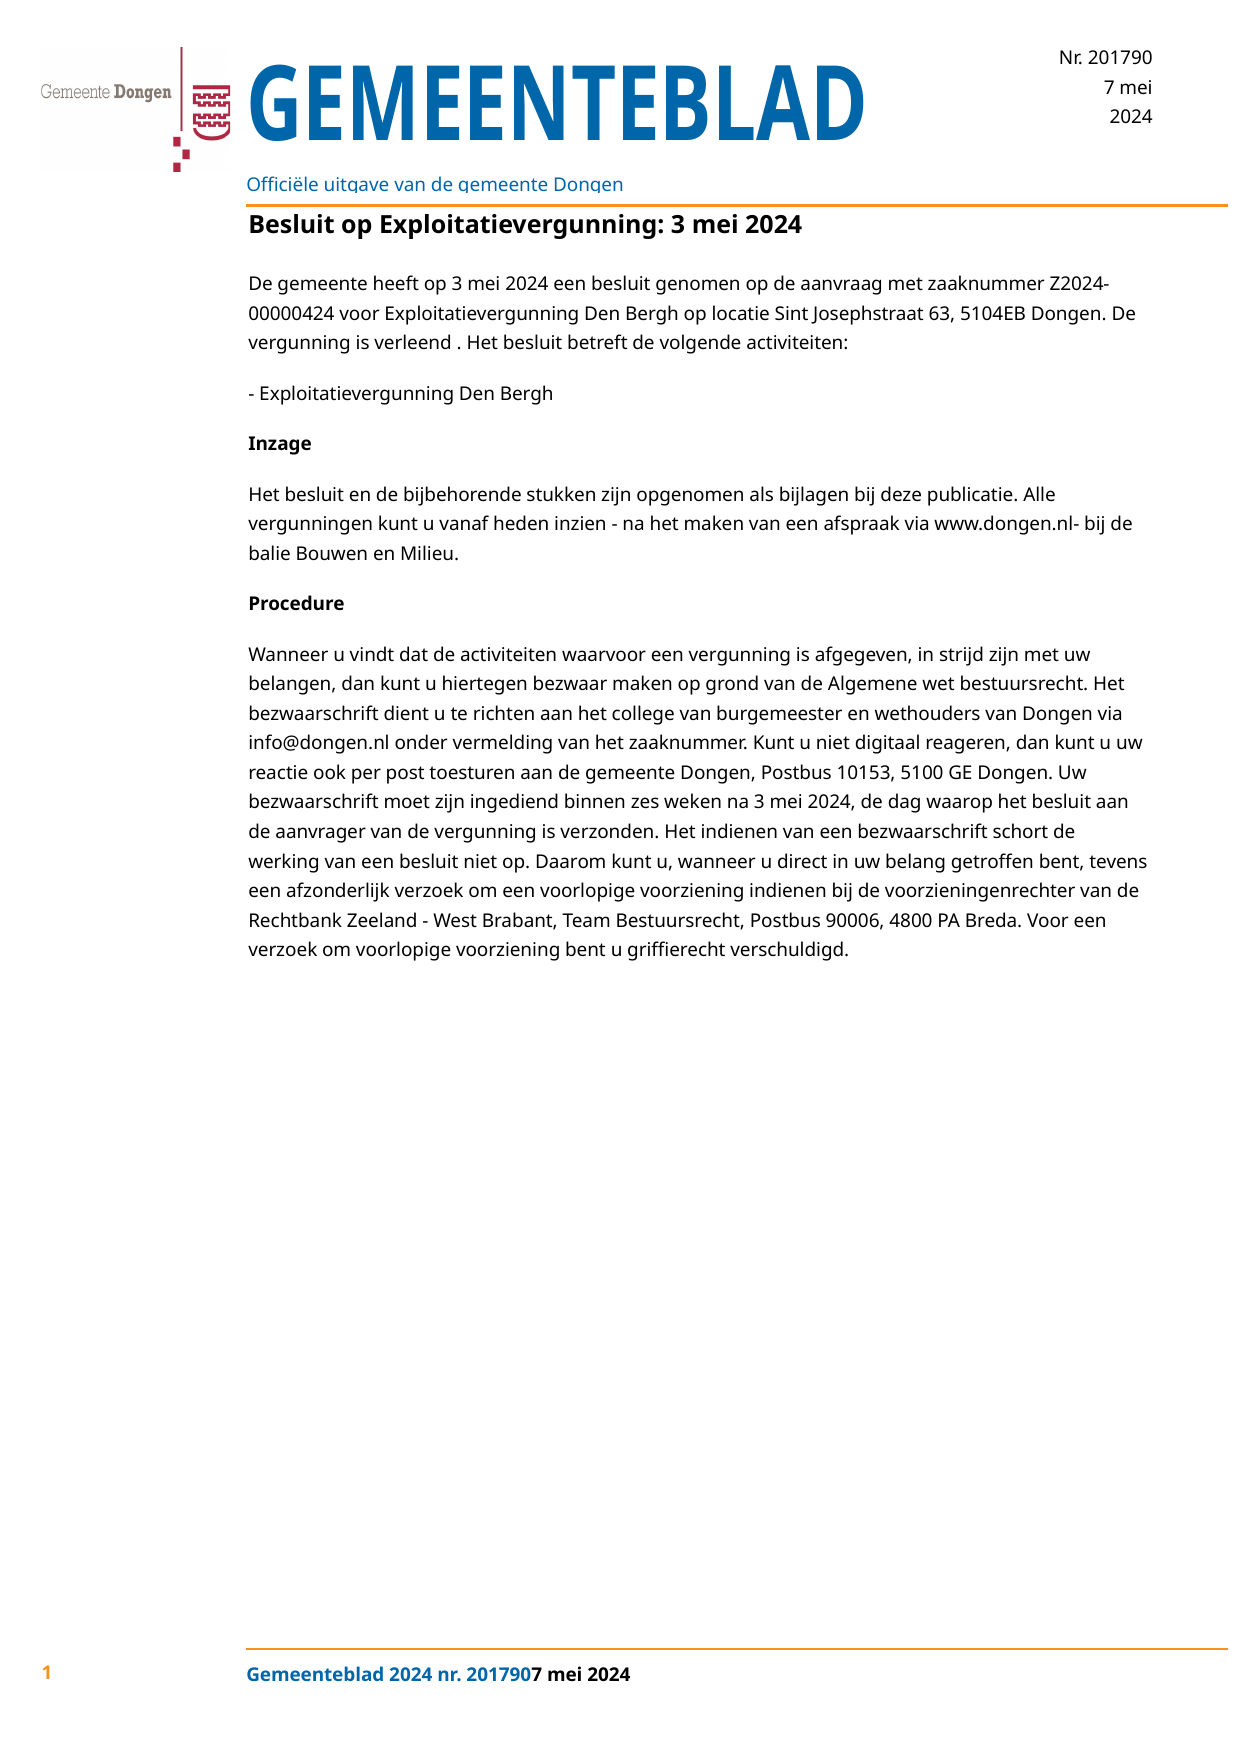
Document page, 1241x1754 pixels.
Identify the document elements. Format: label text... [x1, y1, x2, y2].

text De gemeente heeft op 3 mei 2024 een besluit genomen op de aanvraag met zaaknummer Z2024-00000424 voor Exploitatievergunning Den Bergh op locatie Sint Josephstraat 63, 5104EB Dongen. De vergunning is verleend . Het besluit betreft de volgende activiteiten: [248, 270, 1152, 355]
text Procedure [248, 590, 1152, 616]
text - Exploitatievergunning Den Bergh [248, 380, 1152, 406]
text Wanneer u vindt dat de activiteiten waarvoor een vergunning is afgegeven, in strijd zijn met uw belangen, dan kunt u hiertegen bezwaar maken op grond van de Algemene wet bestuursrecht. Het bezwaarschrift dient u te richten aan het college van burgemeester en wethouders van Dongen via info@dongen.nl onder vermelding van het zaaknummer. Kunt u niet digitaal reageren, dan kunt u uw reactie ook per post toesturen aan de gemeente Dongen, Postbus 10153, 5100 GE Dongen. Uw bezwaarschrift moet zijn ingediend binnen zes weken na 3 mei 2024, de dag waarop het besluit aan de aanvrager van de vergunning is verzonden. Het indienen van een bezwaarschrift schort de werking van een besluit niet op. Daarom kunt u, wanneer u direct in uw belang getroffen bent, tevens een afzonderlijk verzoek om een voorlopige voorziening indienen bij de voorzieningenrechter van de Rechtbank Zeeland - West Brabant, Team Bestuursrecht, Postbus 90006, 4800 PA Breda. Voor een verzoek om voorlopige voorziening bent u griffierecht verschuldigd. [248, 641, 1152, 962]
text Inzage [248, 430, 1152, 456]
picture [41, 47, 231, 172]
text Besluit op Exploitatievergunning: 3 mei 2024 [248, 207, 1152, 241]
text Het besluit en de bijbehorende stukken zijn opgenomen als bijlagen bij deze publicatie. Alle vergunningen kunt u vanaf heden inzien - na het maken van een afspraak via www.dongen.nl- bij de balie Bouwen en Milieu. [248, 481, 1152, 566]
